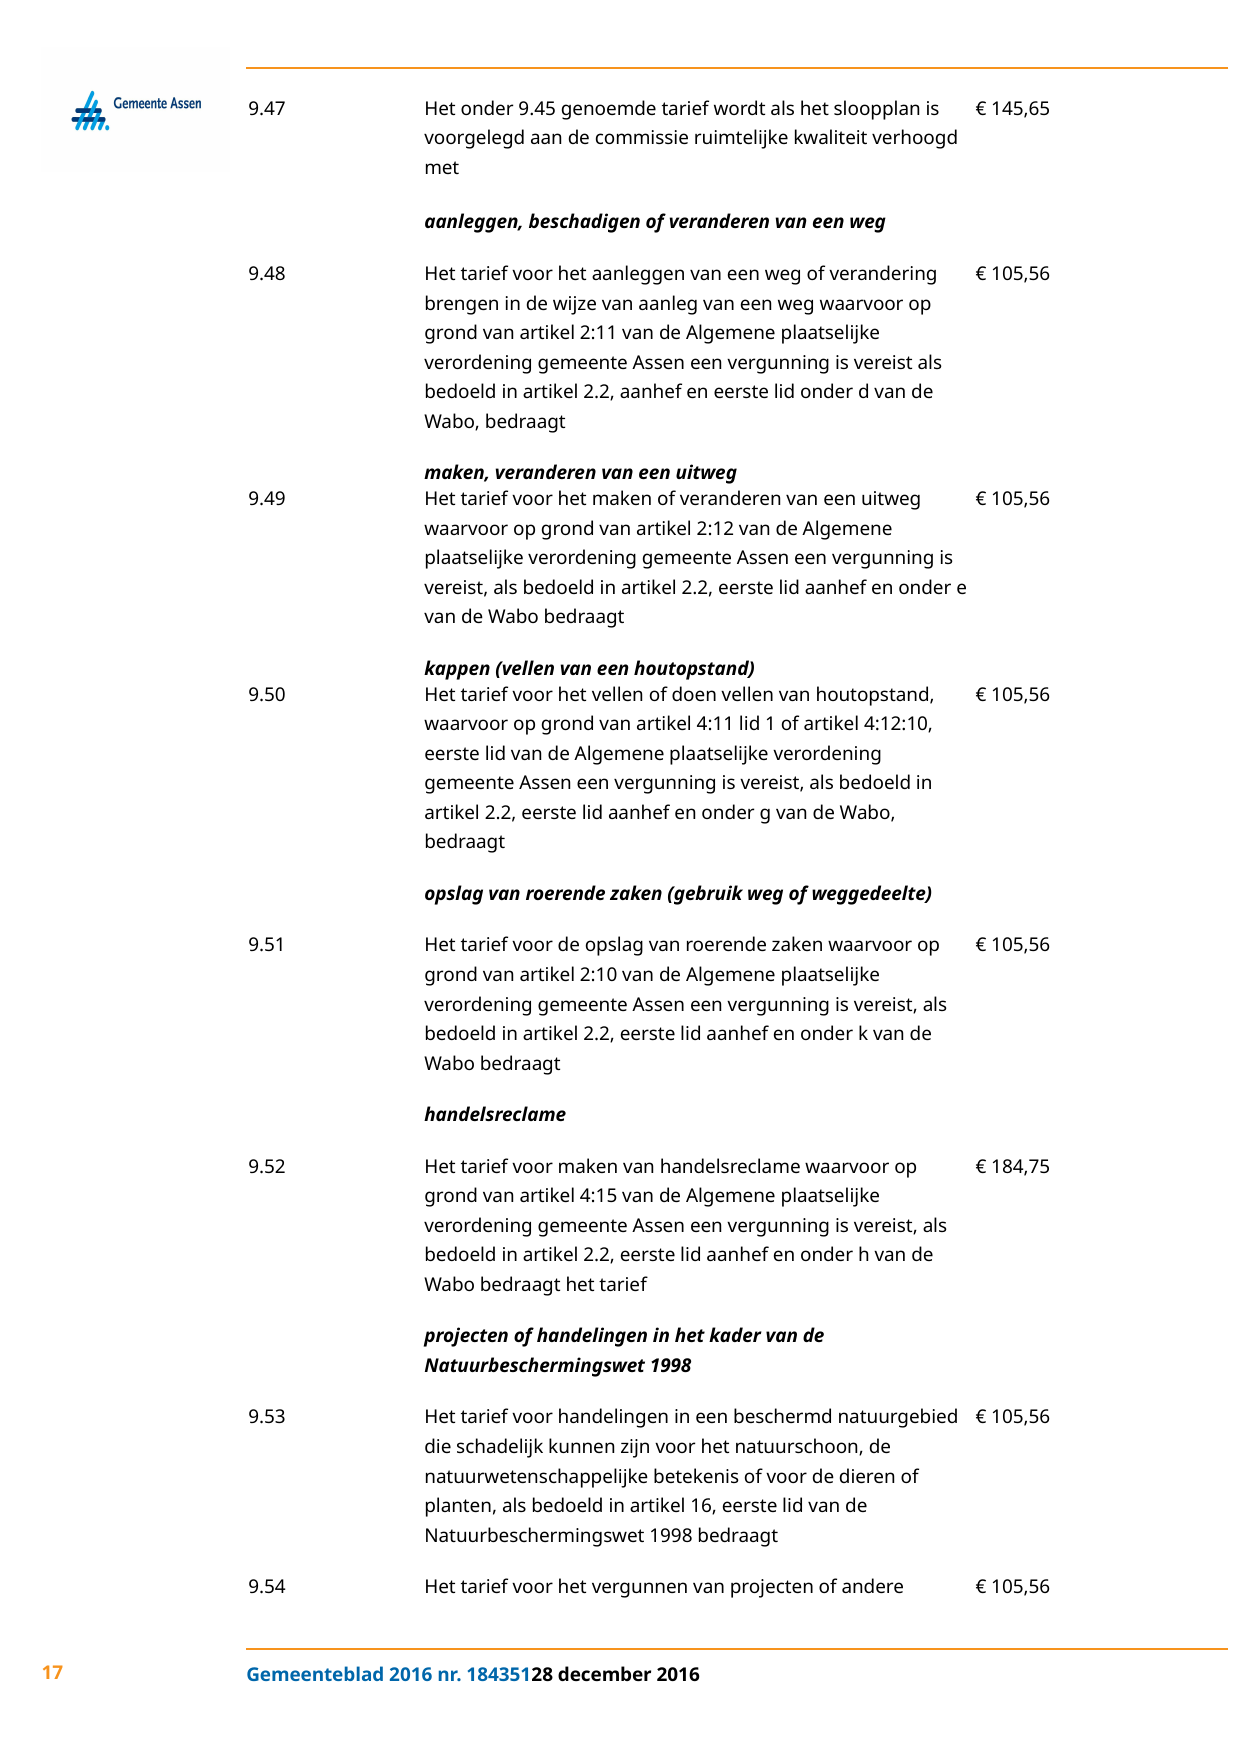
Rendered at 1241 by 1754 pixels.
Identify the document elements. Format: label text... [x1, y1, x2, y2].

table_cell 9.54 [248, 1574, 424, 1599]
table_cell € 105,56 [975, 260, 1152, 434]
table_cell [248, 855, 424, 880]
table_cell [248, 1323, 424, 1378]
table_cell [424, 855, 975, 880]
table_cell 9.52 [248, 1153, 424, 1297]
table_cell Het tarief voor het vergunnen van projecten of andere [424, 1574, 975, 1599]
table_cell Het tarief voor het aanleggen van een weg of verandering brengen in de wijze van aanleg van een weg waarvoor op grond van artikel 2:11 van de Algemene plaatselijke verordening gemeente Assen een vergunning is vereist als bedoeld in artikel 2.2, aanhef en eerste lid onder d van de Wabo, bedraagt [424, 260, 975, 434]
table_cell [975, 1323, 1152, 1378]
table_cell [248, 180, 424, 205]
table_cell [975, 180, 1152, 205]
table_cell [248, 1076, 424, 1101]
picture [41, 47, 231, 172]
table_header [248, 209, 424, 234]
table_cell handelsreclame [424, 1101, 975, 1127]
table_cell € 184,75 [975, 1153, 1152, 1297]
table_cell [248, 655, 424, 681]
table_cell [975, 434, 1152, 459]
table_cell 9.53 [248, 1404, 424, 1548]
table_cell [975, 1076, 1152, 1101]
table_cell [424, 1076, 975, 1101]
table_cell € 105,56 [975, 1574, 1152, 1599]
table_cell [248, 629, 424, 655]
table_cell [424, 1297, 975, 1323]
table_cell [248, 1297, 424, 1323]
table_cell [975, 1101, 1152, 1127]
table_cell [975, 1297, 1152, 1323]
table_cell Het tarief voor de opslag van roerende zaken waarvoor op grond van artikel 2:10 van de Algemene plaatselijke verordening gemeente Assen een vergunning is vereist, als bedoeld in artikel 2.2, eerste lid aanhef en onder k van de Wabo bedraagt [424, 932, 975, 1076]
table_cell [975, 460, 1152, 485]
table_cell Het tarief voor maken van handelsreclame waarvoor op grond van artikel 4:15 van de Algemene plaatselijke verordening gemeente Assen een vergunning is vereist, als bedoeld in artikel 2.2, eerste lid aanhef en onder h van de Wabo bedraagt het tarief [424, 1153, 975, 1297]
table_cell Het onder 9.45 genoemde tarief wordt als het sloopplan is voorgelegd aan de commissie ruimtelijke kwaliteit verhoogd met [424, 95, 975, 180]
table_cell maken, veranderen van een uitweg [424, 460, 975, 485]
table_cell [248, 434, 424, 459]
table_cell € 105,56 [975, 1404, 1152, 1548]
table_cell 9.49 [248, 485, 424, 629]
table_cell projecten of handelingen in het kader van de Natuurbeschermingswet 1998 [424, 1323, 975, 1378]
table_cell [975, 629, 1152, 655]
table_cell [424, 434, 975, 459]
table_cell kappen (vellen van een houtopstand) [424, 655, 975, 681]
table_cell [975, 1127, 1152, 1153]
table_cell Het tarief voor het maken of veranderen van een uitweg waarvoor op grond van artikel 2:12 van de Algemene plaatselijke verordening gemeente Assen een vergunning is vereist, als bedoeld in artikel 2.2, eerste lid aanhef en onder e van de Wabo bedraagt [424, 485, 975, 629]
table_cell [248, 460, 424, 485]
table_cell [248, 235, 424, 260]
table_cell [248, 1127, 424, 1153]
table_cell 9.48 [248, 260, 424, 434]
table_cell [424, 180, 975, 205]
table_cell 9.50 [248, 681, 424, 854]
table_cell opslag van roerende zaken (gebruik weg of weggedeelte) [424, 880, 975, 906]
table_cell [975, 1548, 1152, 1573]
table_header aanleggen, beschadigen of veranderen van een weg [424, 209, 975, 234]
table_cell [248, 880, 424, 906]
table_cell € 105,56 [975, 485, 1152, 629]
table_cell [975, 655, 1152, 681]
table_cell [424, 906, 975, 932]
table_cell 9.51 [248, 932, 424, 1076]
table_cell [424, 235, 975, 260]
table_cell [975, 1378, 1152, 1404]
table_cell [248, 906, 424, 932]
table_cell € 145,65 [975, 95, 1152, 180]
table_cell [248, 1101, 424, 1127]
table_cell [975, 855, 1152, 880]
table_cell Het tarief voor handelingen in een beschermd natuurgebied die schadelijk kunnen zijn voor het natuurschoon, de natuurwetenschappelijke betekenis of voor de dieren of planten, als bedoeld in artikel 16, eerste lid van de Natuurbeschermingswet 1998 bedraagt [424, 1404, 975, 1548]
table_cell [424, 1378, 975, 1404]
table_cell [975, 906, 1152, 932]
table_cell [975, 880, 1152, 906]
table_cell € 105,56 [975, 681, 1152, 854]
table_cell 9.47 [248, 95, 424, 180]
table_cell Het tarief voor het vellen of doen vellen van houtopstand, waarvoor op grond van artikel 4:11 lid 1 of artikel 4:12:10, eerste lid van de Algemene plaatselijke verordening gemeente Assen een vergunning is vereist, als bedoeld in artikel 2.2, eerste lid aanhef en onder g van de Wabo, bedraagt [424, 681, 975, 854]
table_cell [424, 629, 975, 655]
table_cell € 105,56 [975, 932, 1152, 1076]
table_cell [248, 1548, 424, 1573]
table_cell [248, 1378, 424, 1404]
table_header [975, 209, 1152, 234]
table_cell [424, 1548, 975, 1573]
table_cell [424, 1127, 975, 1153]
table_cell [975, 235, 1152, 260]
